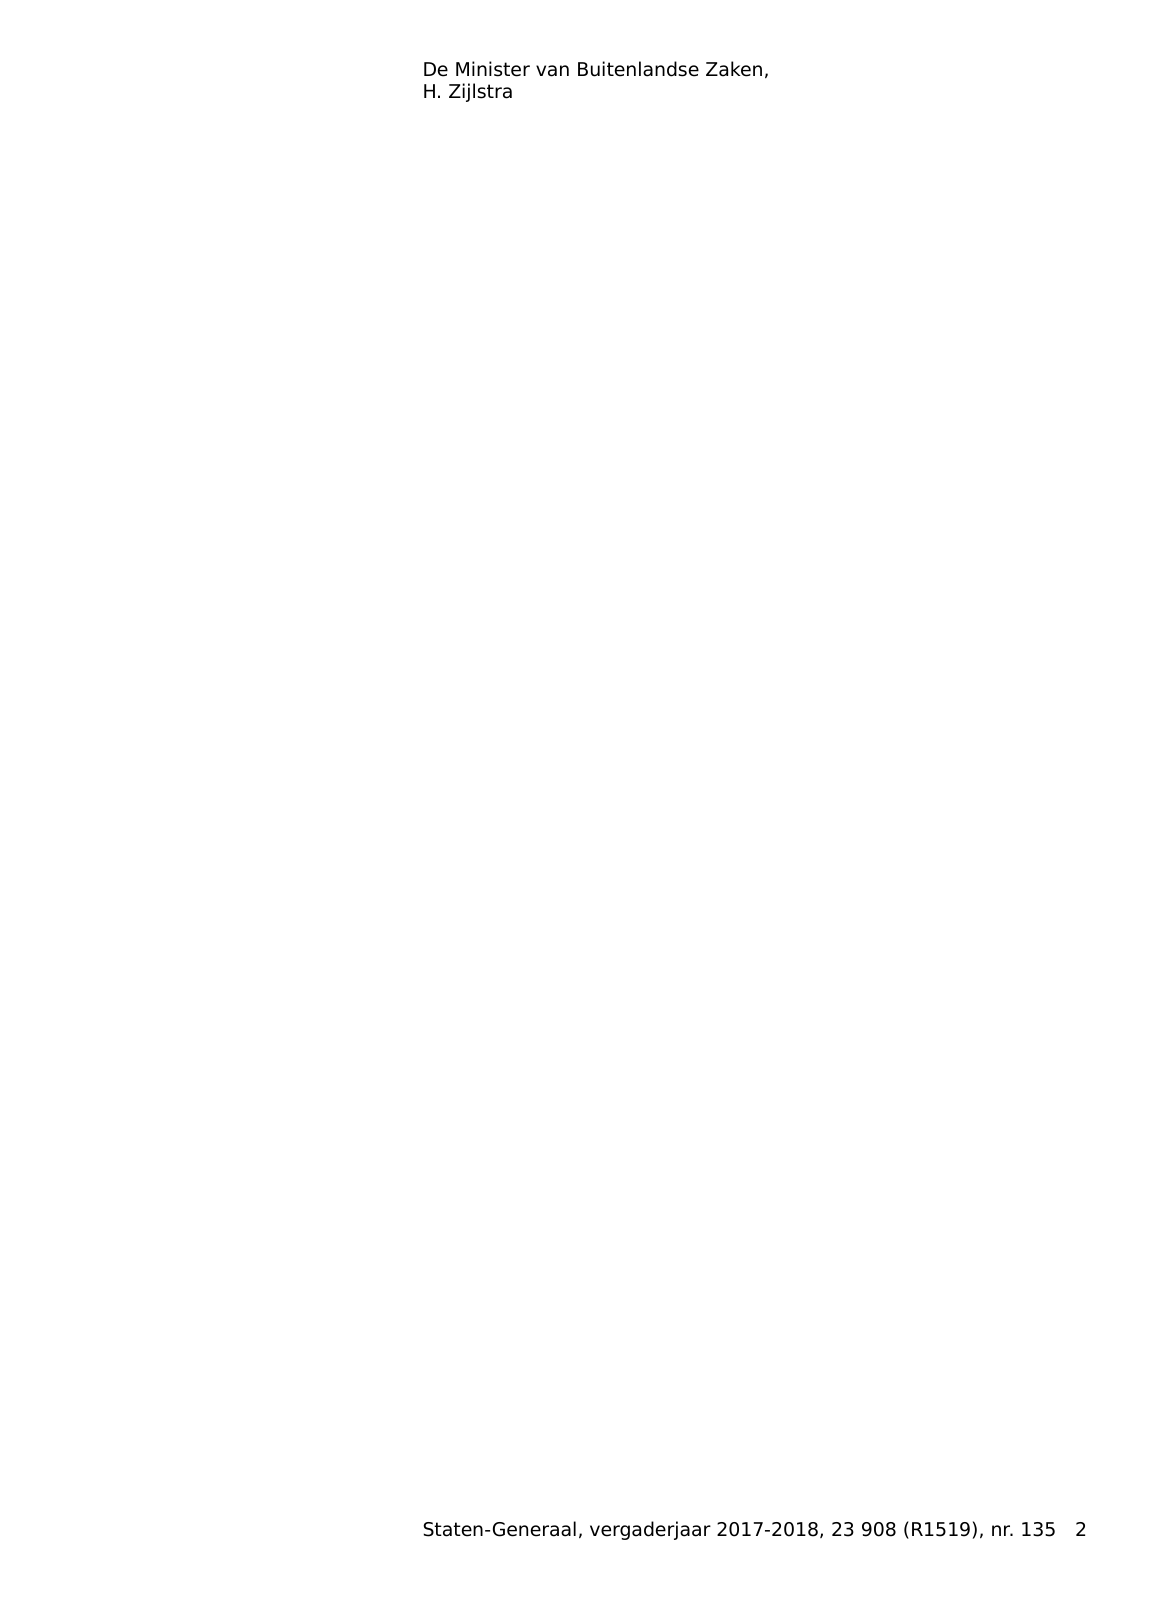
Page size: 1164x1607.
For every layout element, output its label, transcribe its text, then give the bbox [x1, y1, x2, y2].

text De Minister van Buitenlandse Zaken, H. Zijlstra [422, 59, 1087, 103]
